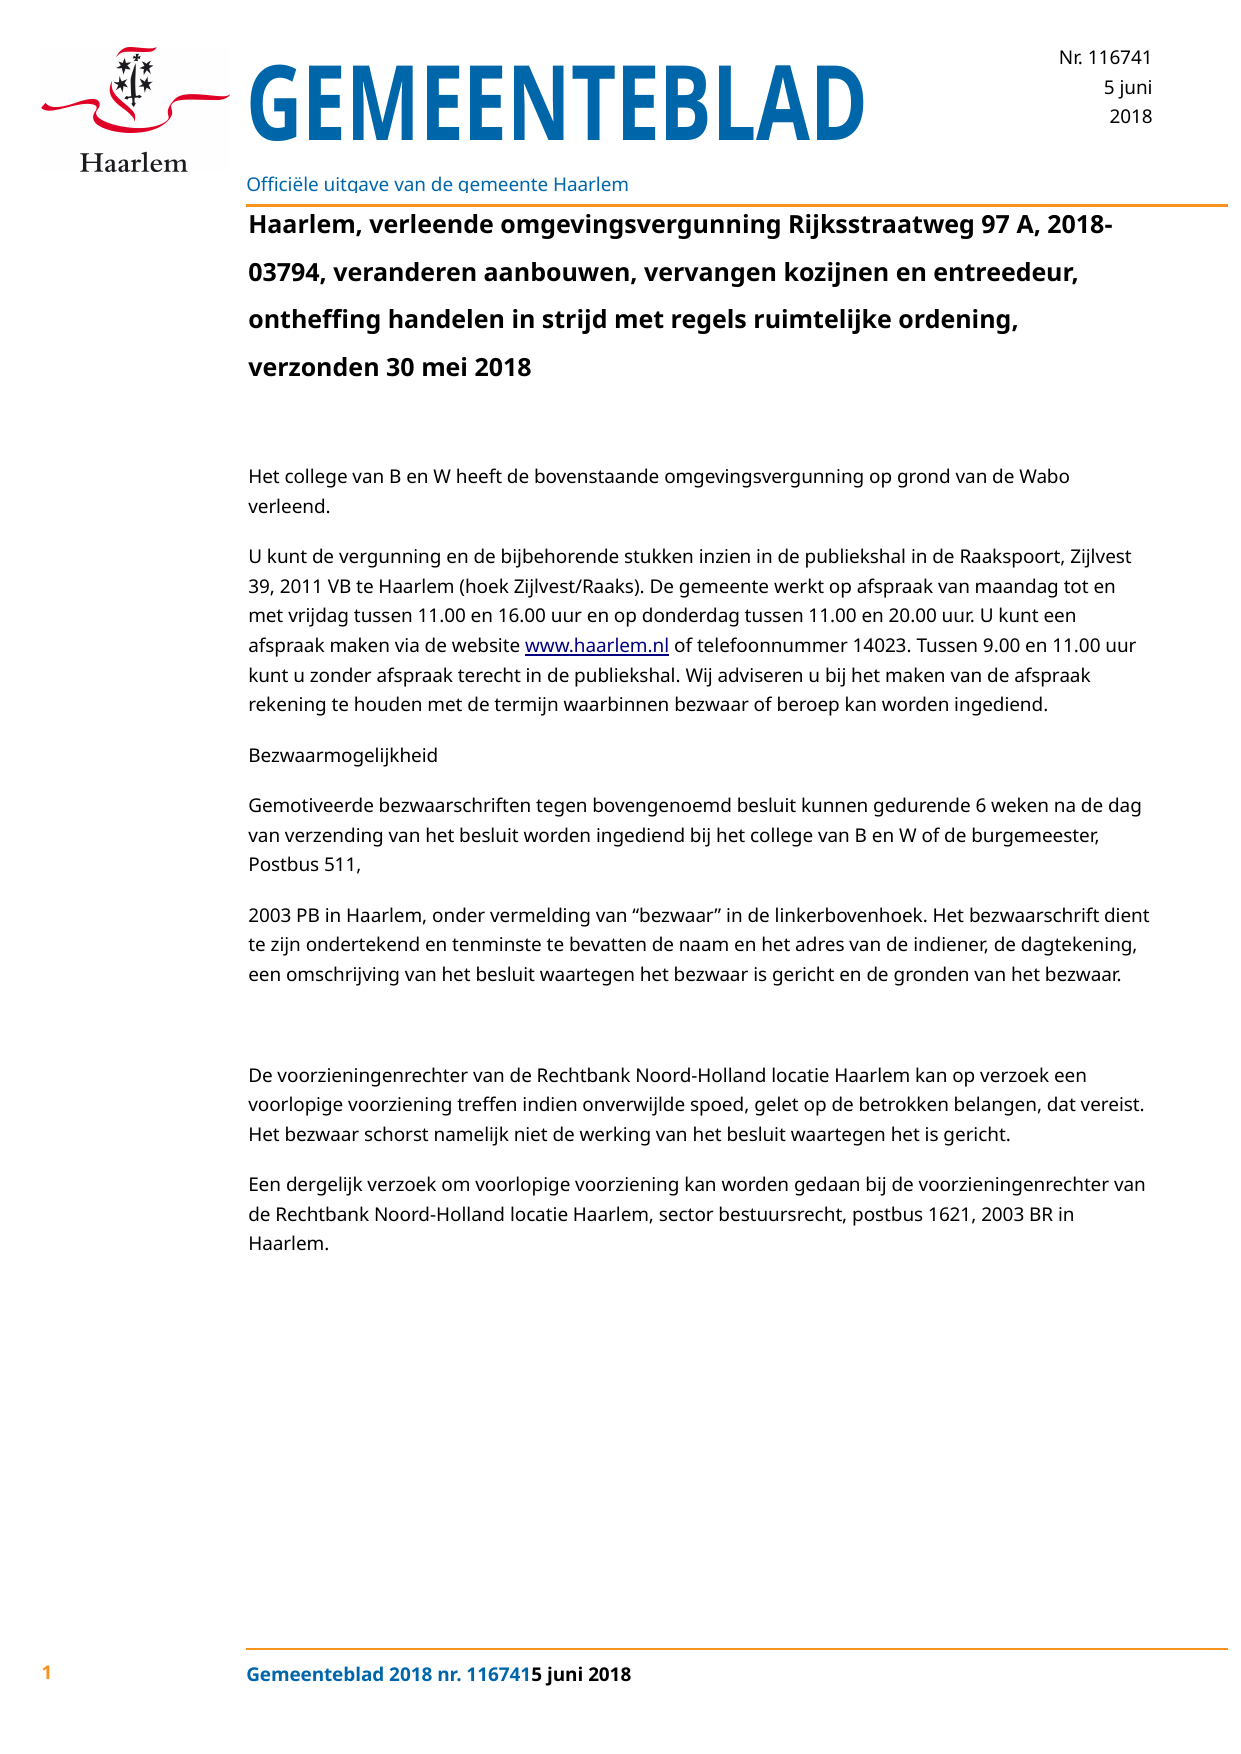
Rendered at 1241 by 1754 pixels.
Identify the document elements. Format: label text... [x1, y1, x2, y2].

picture [41, 47, 231, 172]
text Bezwaarmogelijkheid [248, 742, 1152, 768]
text De voorzieningenrechter van de Rechtbank Noord-Holland locatie Haarlem kan op verzoek een voorlopige voorziening treffen indien onverwijlde spoed, gelet op de betrokken belangen, dat vereist. Het bezwaar schorst namelijk niet de werking van het besluit waartegen het is gericht. [248, 1062, 1152, 1147]
text 2003 PB in Haarlem, onder vermelding van “bezwaar” in de linkerbovenhoek. Het bezwaarschrift dient te zijn ondertekend en tenminste te bevatten de naam en het adres van de indiener, de dagtekening, een omschrijving van het besluit waartegen het bezwaar is gericht en de gronden van het bezwaar. [248, 902, 1152, 987]
text Een dergelijk verzoek om voorlopige voorziening kan worden gedaan bij de voorzieningenrechter van de Rechtbank Noord-Holland locatie Haarlem, sector bestuursrecht, postbus 1621, 2003 BR in Haarlem. [248, 1171, 1152, 1256]
text U kunt de vergunning en de bijbehorende stukken inzien in de publiekshal in de Raakspoort, Zijlvest 39, 2011 VB te Haarlem (hoek Zijlvest/Raaks). De gemeente werkt op afspraak van maandag tot en met vrijdag tussen 11.00 en 16.00 uur en op donderdag tussen 11.00 en 20.00 uur. U kunt een afspraak maken via de website www.haarlem.nl of telefoonnummer 14023. Tussen 9.00 en 11.00 uur kunt u zonder afspraak terecht in de publiekshal. Wij adviseren u bij het maken van de afspraak rekening te houden met de termijn waarbinnen bezwaar of beroep kan worden ingediend. [248, 543, 1152, 717]
text Gemotiveerde bezwaarschriften tegen bovengenoemd besluit kunnen gedurende 6 weken na de dag van verzending van het besluit worden ingediend bij het college van B en W of de burgemeester, Postbus 511, [248, 792, 1152, 877]
text Het college van B en W heeft de bovenstaande omgevingsvergunning op grond van de Wabo verleend. [248, 463, 1152, 519]
text Haarlem, verleende omgevingsvergunning Rijksstraatweg 97 A, 2018-03794, veranderen aanbouwen, vervangen kozijnen en entreedeur, ontheffing handelen in strijd met regels ruimtelijke ordening, verzonden 30 mei 2018 [248, 207, 1152, 384]
